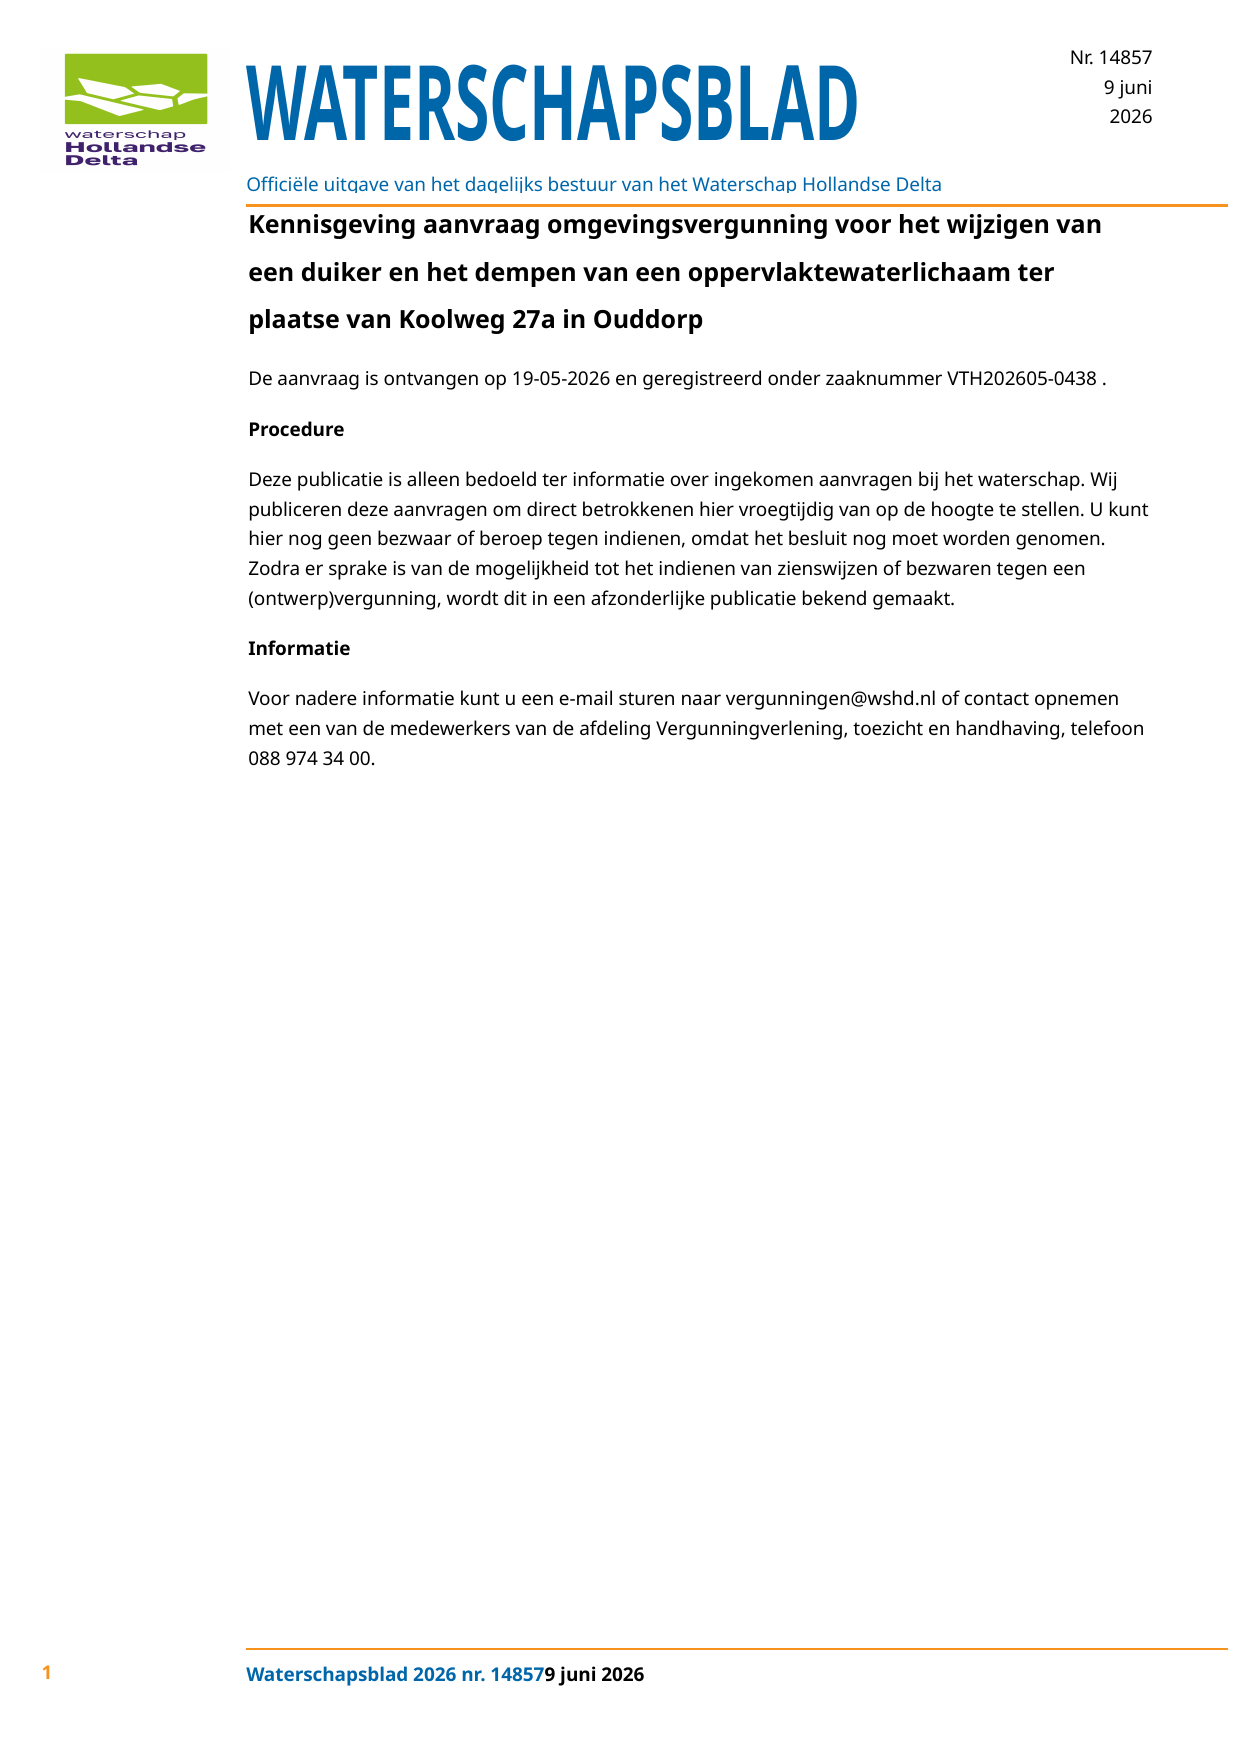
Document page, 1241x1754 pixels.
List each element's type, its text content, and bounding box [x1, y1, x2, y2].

text Informatie [248, 635, 1152, 661]
text Voor nadere informatie kunt u een e-mail sturen naar vergunningen@wshd.nl of contact opnemen met een van de medewerkers van de afdeling Vergunningverlening, toezicht en handhaving, telefoon 088 974 34 00. [248, 686, 1152, 770]
text Kennisgeving aanvraag omgevingsvergunning voor het wijzigen van een duiker en het dempen van een oppervlaktewaterlichaam ter plaatse van Koolweg 27a in Ouddorp [248, 207, 1152, 336]
text De aanvraag is ontvangen op 19-05-2026 en geregistreerd onder zaaknummer VTH202605-0438 . [248, 366, 1152, 391]
text Procedure [248, 416, 1152, 442]
picture [41, 47, 231, 172]
text Deze publicatie is alleen bedoeld ter informatie over ingekomen aanvragen bij het waterschap. Wij publiceren deze aanvragen om direct betrokkenen hier vroegtijdig van op de hoogte te stellen. U kunt hier nog geen bezwaar of beroep tegen indienen, omdat het besluit nog moet worden genomen. Zodra er sprake is van de mogelijkheid tot het indienen van zienswijzen of bezwaren tegen een (ontwerp)vergunning, wordt dit in een afzonderlijke publicatie bekend gemaakt. [248, 466, 1152, 610]
